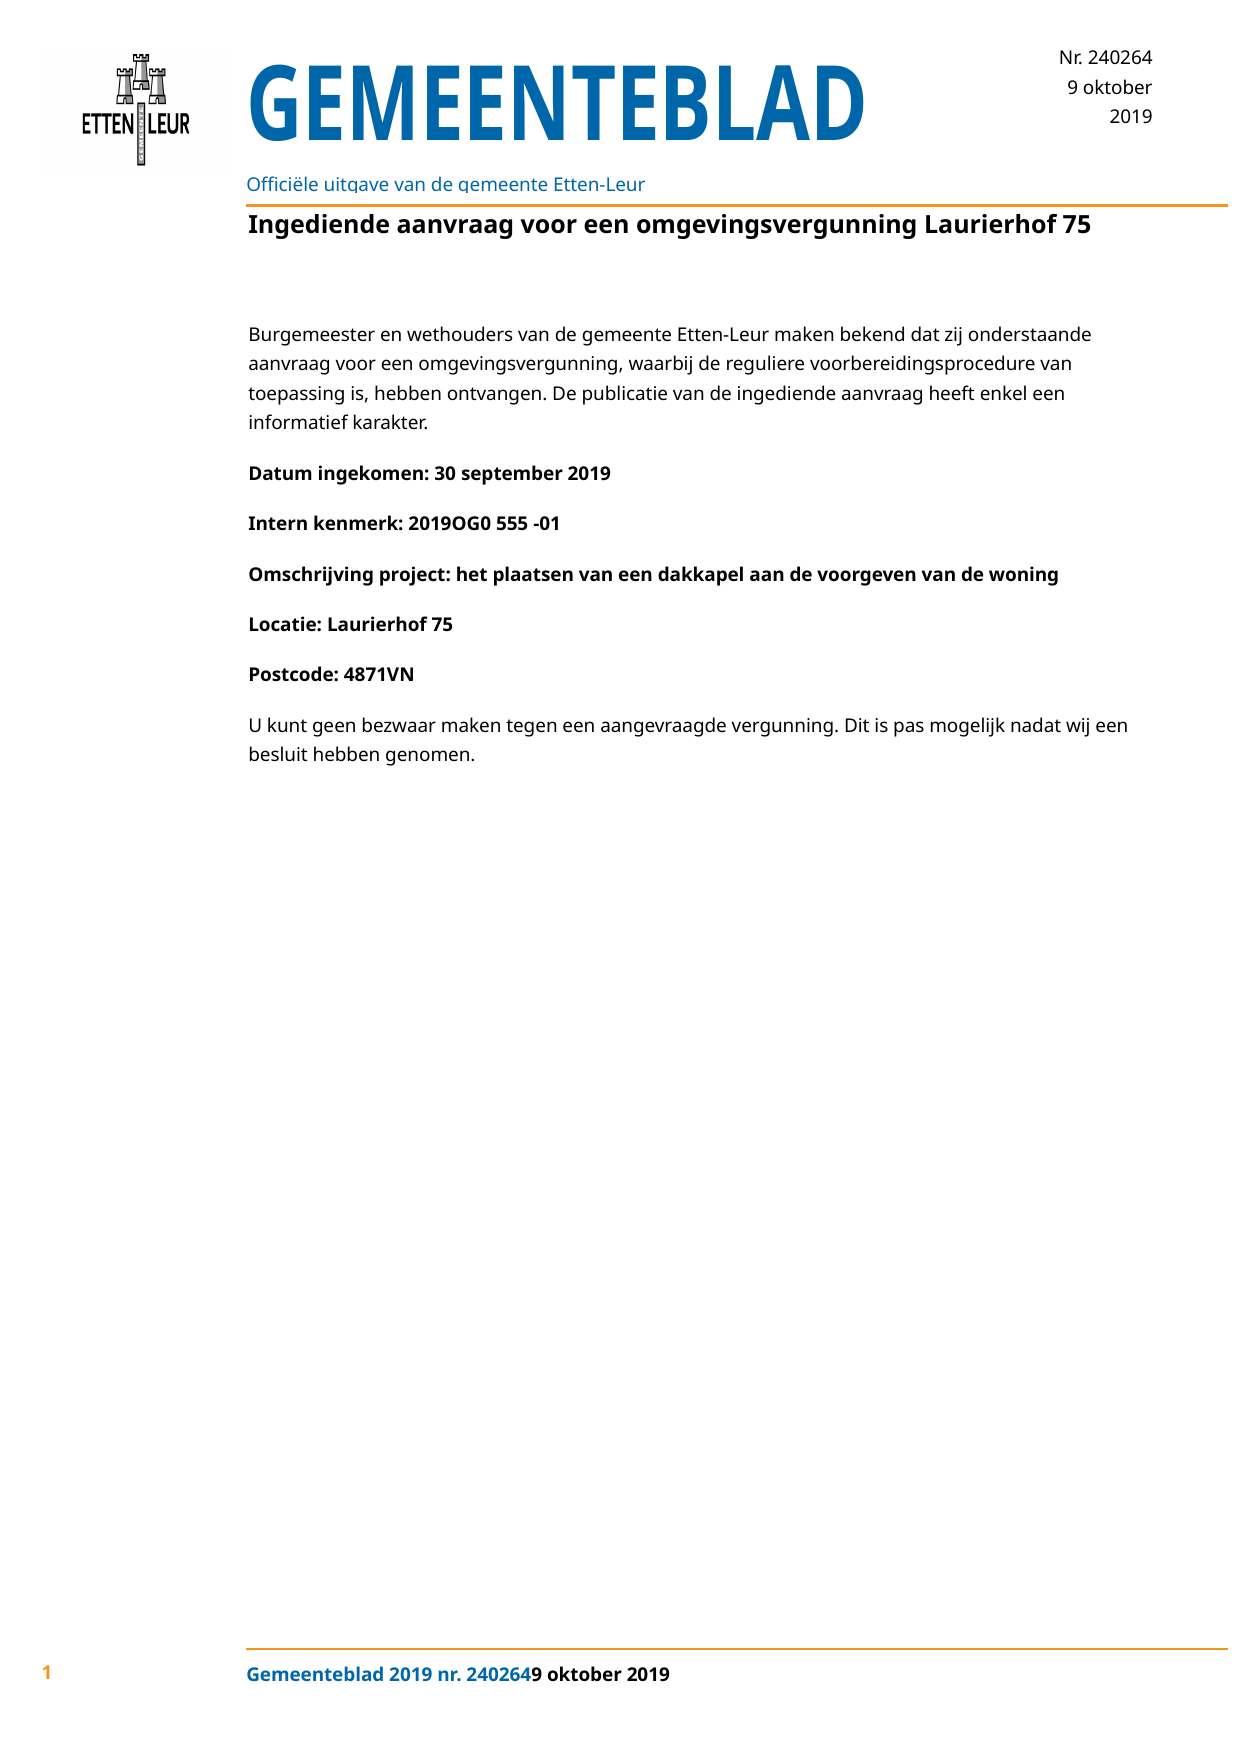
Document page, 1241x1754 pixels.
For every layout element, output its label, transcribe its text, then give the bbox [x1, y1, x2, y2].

text Ingediende aanvraag voor een omgevingsvergunning Laurierhof 75 [248, 207, 1152, 241]
text Locatie: Laurierhof 75 [248, 611, 1152, 637]
text Intern kenmerk: 2019OG0 555 -01 [248, 510, 1152, 536]
text U kunt geen bezwaar maken tegen een aangevraagde vergunning. Dit is pas mogelijk nadat wij een besluit hebben genomen. [248, 712, 1152, 767]
text Burgemeester en wethouders van de gemeente Etten-Leur maken bekend dat zij onderstaande aanvraag voor een omgevingsvergunning, waarbij de reguliere voorbereidingsprocedure van toepassing is, hebben ontvangen. De publicatie van de ingediende aanvraag heeft enkel een informatief karakter. [248, 321, 1152, 435]
text Omschrijving project: het plaatsen van een dakkapel aan de voorgeven van de woning [248, 561, 1152, 586]
text Postcode: 4871VN [248, 662, 1152, 687]
picture [41, 47, 231, 172]
text Datum ingekomen: 30 september 2019 [248, 460, 1152, 486]
